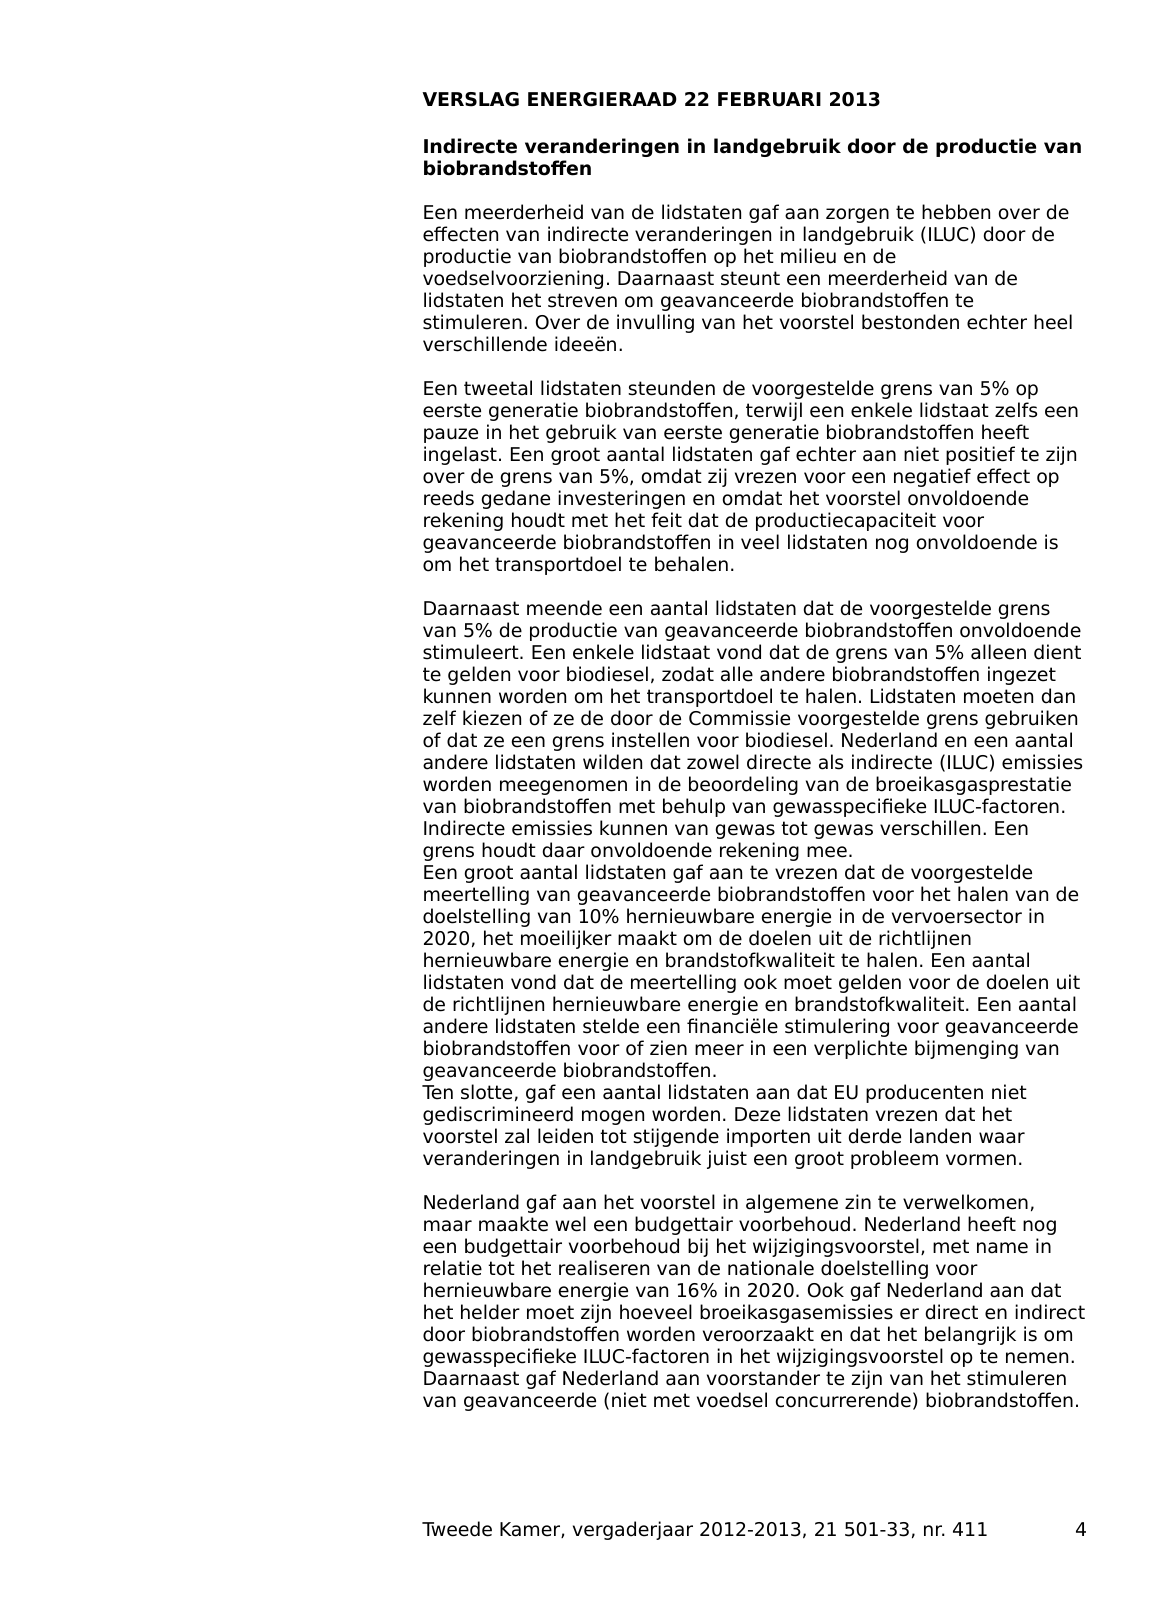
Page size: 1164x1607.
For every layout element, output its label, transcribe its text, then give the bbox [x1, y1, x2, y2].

subtitle Indirecte veranderingen in landgebruik door de productie van biobrandstoffen [422, 136, 1087, 180]
text Een groot aantal lidstaten gaf aan te vrezen dat de voorgestelde meertelling van geavanceerde biobrandstoffen voor het halen van de doelstelling van 10% hernieuwbare energie in de vervoersector in 2020, het moeilijker maakt om de doelen uit de richtlijnen hernieuwbare energie en brandstofkwaliteit te halen. Een aantal lidstaten vond dat de meertelling ook moet gelden voor de doelen uit de richtlijnen hernieuwbare energie en brandstofkwaliteit. Een aantal andere lidstaten stelde een financiële stimulering voor geavanceerde biobrandstoffen voor of zien meer in een verplichte bijmenging van geavanceerde biobrandstoffen. [422, 862, 1087, 1082]
text Een tweetal lidstaten steunden de voorgestelde grens van 5% op eerste generatie biobrandstoffen, terwijl een enkele lidstaat zelfs een pauze in het gebruik van eerste generatie biobrandstoffen heeft ingelast. Een groot aantal lidstaten gaf echter aan niet positief te zijn over de grens van 5%, omdat zij vrezen voor een negatief effect op reeds gedane investeringen en omdat het voorstel onvoldoende rekening houdt met het feit dat de productiecapaciteit voor geavanceerde biobrandstoffen in veel lidstaten nog onvoldoende is om het transportdoel te behalen. [422, 378, 1087, 576]
text Nederland gaf aan het voorstel in algemene zin te verwelkomen, maar maakte wel een budgettair voorbehoud. Nederland heeft nog een budgettair voorbehoud bij het wijzigingsvoorstel, met name in relatie tot het realiseren van de nationale doelstelling voor hernieuwbare energie van 16% in 2020. Ook gaf Nederland aan dat het helder moet zijn hoeveel broeikasgasemissies er direct en indirect door biobrandstoffen worden veroorzaakt en dat het belangrijk is om gewasspecifieke ILUC-factoren in het wijzigingsvoorstel op te nemen. Daarnaast gaf Nederland aan voorstander te zijn van het stimuleren van geavanceerde (niet met voedsel concurrerende) biobrandstoffen. [422, 1192, 1087, 1412]
text Een meerderheid van de lidstaten gaf aan zorgen te hebben over de effecten van indirecte veranderingen in landgebruik (ILUC) door de productie van biobrandstoffen op het milieu en de voedselvoorziening. Daarnaast steunt een meerderheid van de lidstaten het streven om geavanceerde biobrandstoffen te stimuleren. Over de invulling van het voorstel bestonden echter heel verschillende ideeën. [422, 202, 1087, 356]
text Daarnaast meende een aantal lidstaten dat de voorgestelde grens van 5% de productie van geavanceerde biobrandstoffen onvoldoende stimuleert. Een enkele lidstaat vond dat de grens van 5% alleen dient te gelden voor biodiesel, zodat alle andere biobrandstoffen ingezet kunnen worden om het transportdoel te halen. Lidstaten moeten dan zelf kiezen of ze de door de Commissie voorgestelde grens gebruiken of dat ze een grens instellen voor biodiesel. Nederland en een aantal andere lidstaten wilden dat zowel directe als indirecte (ILUC) emissies worden meegenomen in de beoordeling van de broeikasgasprestatie van biobrandstoffen met behulp van gewasspecifieke ILUC-factoren. Indirecte emissies kunnen van gewas tot gewas verschillen. Een grens houdt daar onvoldoende rekening mee. [422, 598, 1087, 862]
subtitle VERSLAG ENERGIERAAD 22 FEBRUARI 2013 [422, 89, 1087, 111]
text Ten slotte, gaf een aantal lidstaten aan dat EU producenten niet gediscrimineerd mogen worden. Deze lidstaten vrezen dat het voorstel zal leiden tot stijgende importen uit derde landen waar veranderingen in landgebruik juist een groot probleem vormen. [422, 1082, 1087, 1170]
